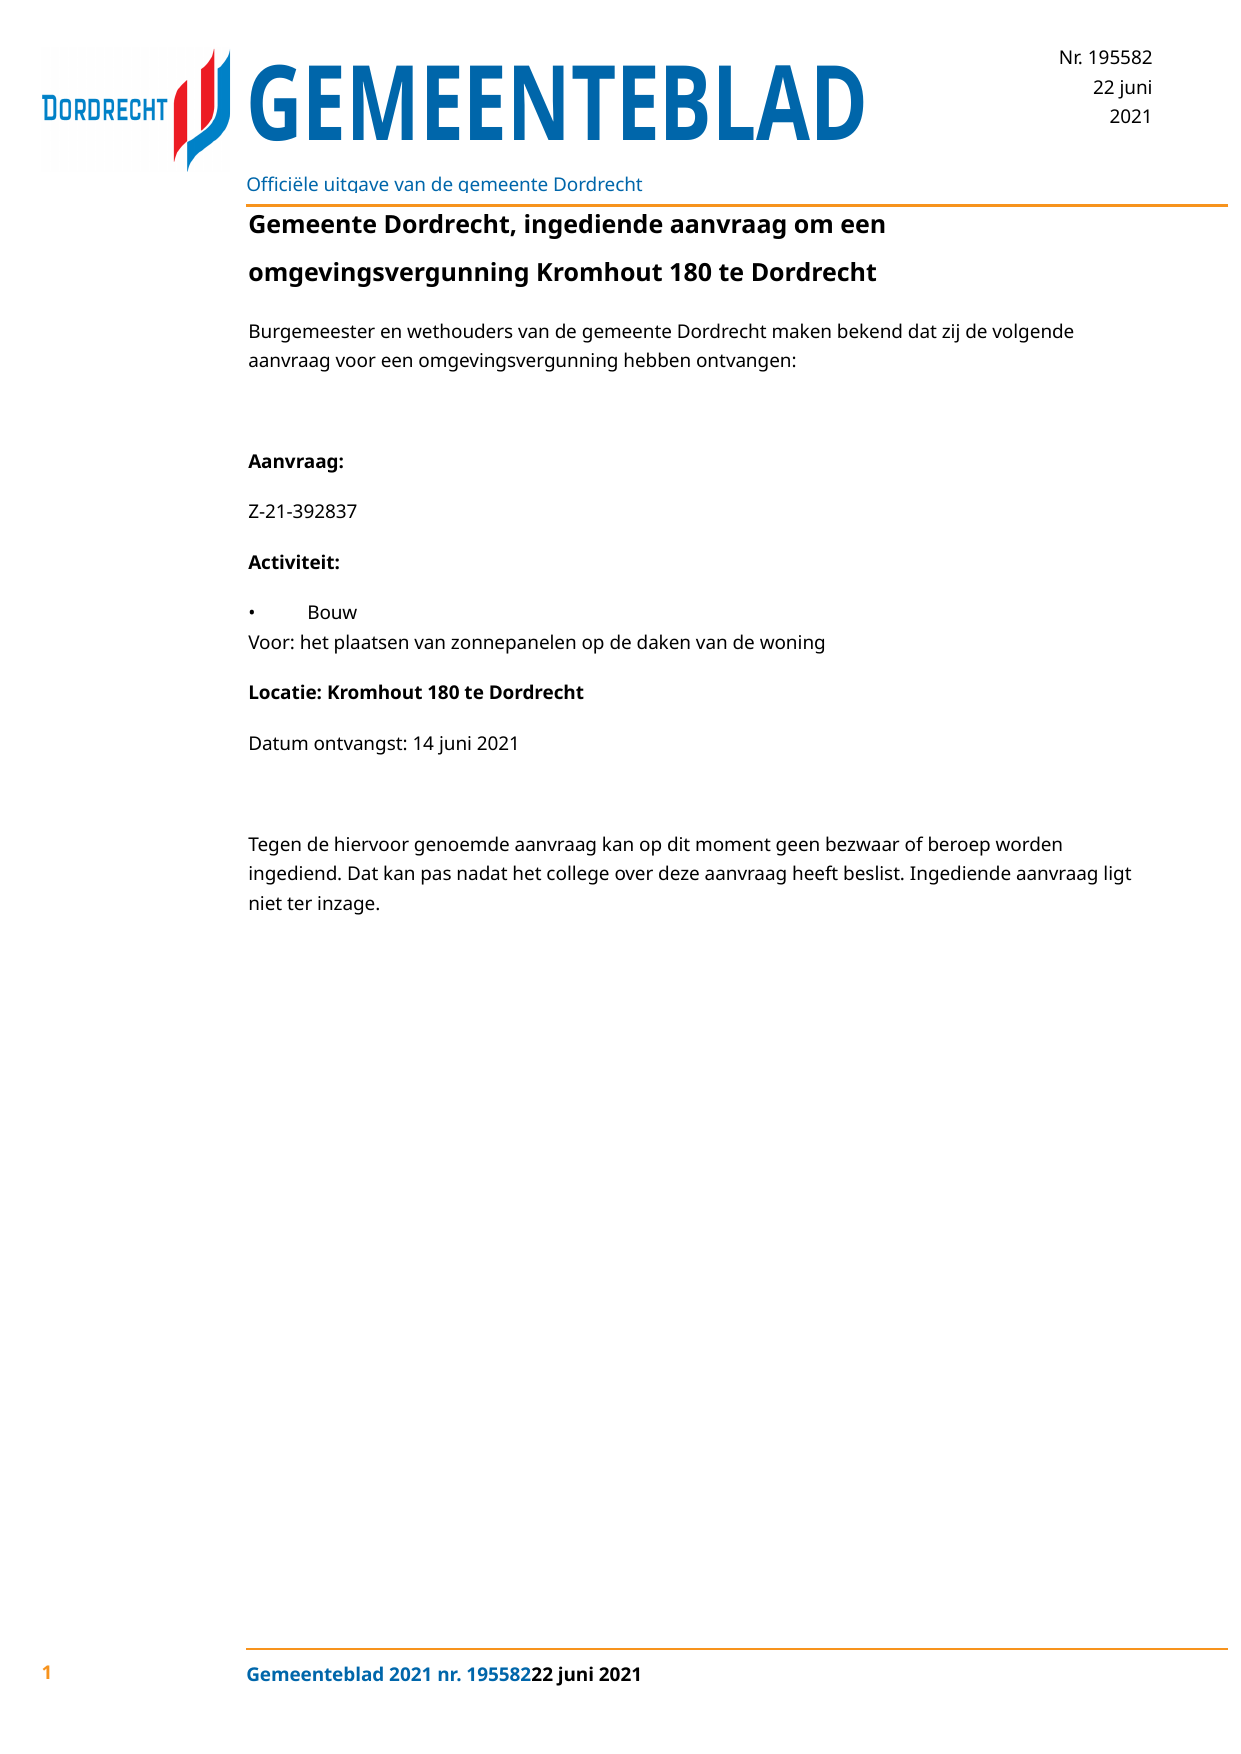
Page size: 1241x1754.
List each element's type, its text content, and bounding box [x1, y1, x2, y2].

text Voor: het plaatsen van zonnepanelen op de daken van de woning [248, 629, 1152, 655]
text Activiteit: [248, 549, 1152, 575]
text Z-21-392837 [248, 499, 1152, 524]
text Datum ontvangst: 14 juni 2021 [248, 730, 1152, 756]
text Tegen de hiervoor genoemde aanvraag kan op dit moment geen bezwaar of beroep worden ingediend. Dat kan pas nadat het college over deze aanvraag heeft beslist. Ingediende aanvraag ligt niet ter inzage. [248, 831, 1152, 916]
text Locatie: Kromhout 180 te Dordrecht [248, 679, 1152, 705]
text Burgemeester en wethouders van de gemeente Dordrecht maken bekend dat zij de volgende aanvraag voor een omgevingsvergunning hebben ontvangen: [248, 318, 1152, 373]
text Aanvraag: [248, 448, 1152, 474]
picture [41, 47, 231, 172]
text Gemeente Dordrecht, ingediende aanvraag om een omgevingsvergunning Kromhout 180 te Dordrecht [248, 207, 1152, 288]
list Bouw [248, 599, 1152, 625]
